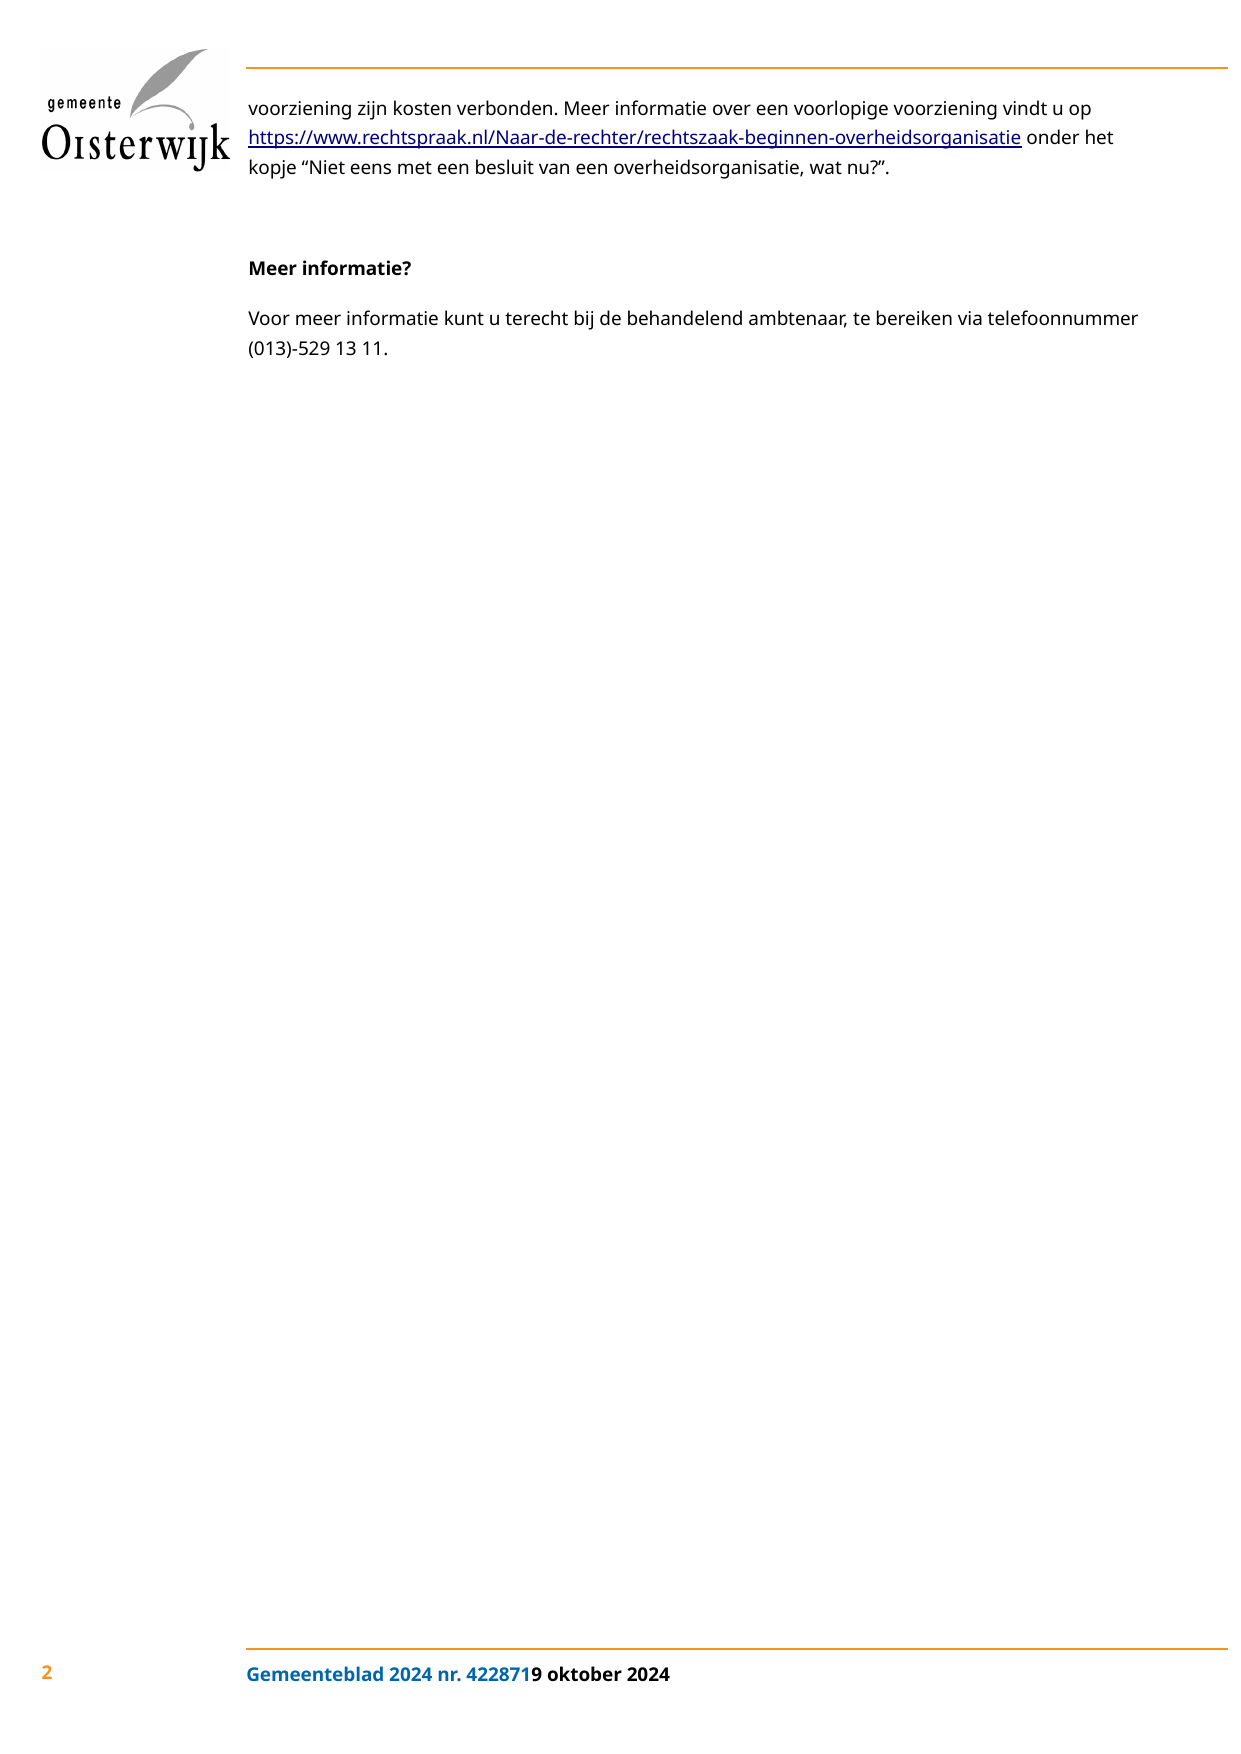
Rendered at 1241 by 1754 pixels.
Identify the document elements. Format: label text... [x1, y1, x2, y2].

text Voor meer informatie kunt u terecht bij de behandelend ambtenaar, te bereiken via telefoonnummer (013)-529 13 11. [248, 305, 1152, 361]
text Meer informatie? [248, 255, 1152, 281]
text voorziening zijn kosten verbonden. Meer informatie over een voorlopige voorziening vindt u op https://www.rechtspraak.nl/Naar-de-rechter/rechtszaak-beginnen-overheidsorganisatie onder het kopje “Niet eens met een besluit van een overheidsorganisatie, wat nu?”. [248, 95, 1152, 180]
picture [41, 47, 231, 172]
